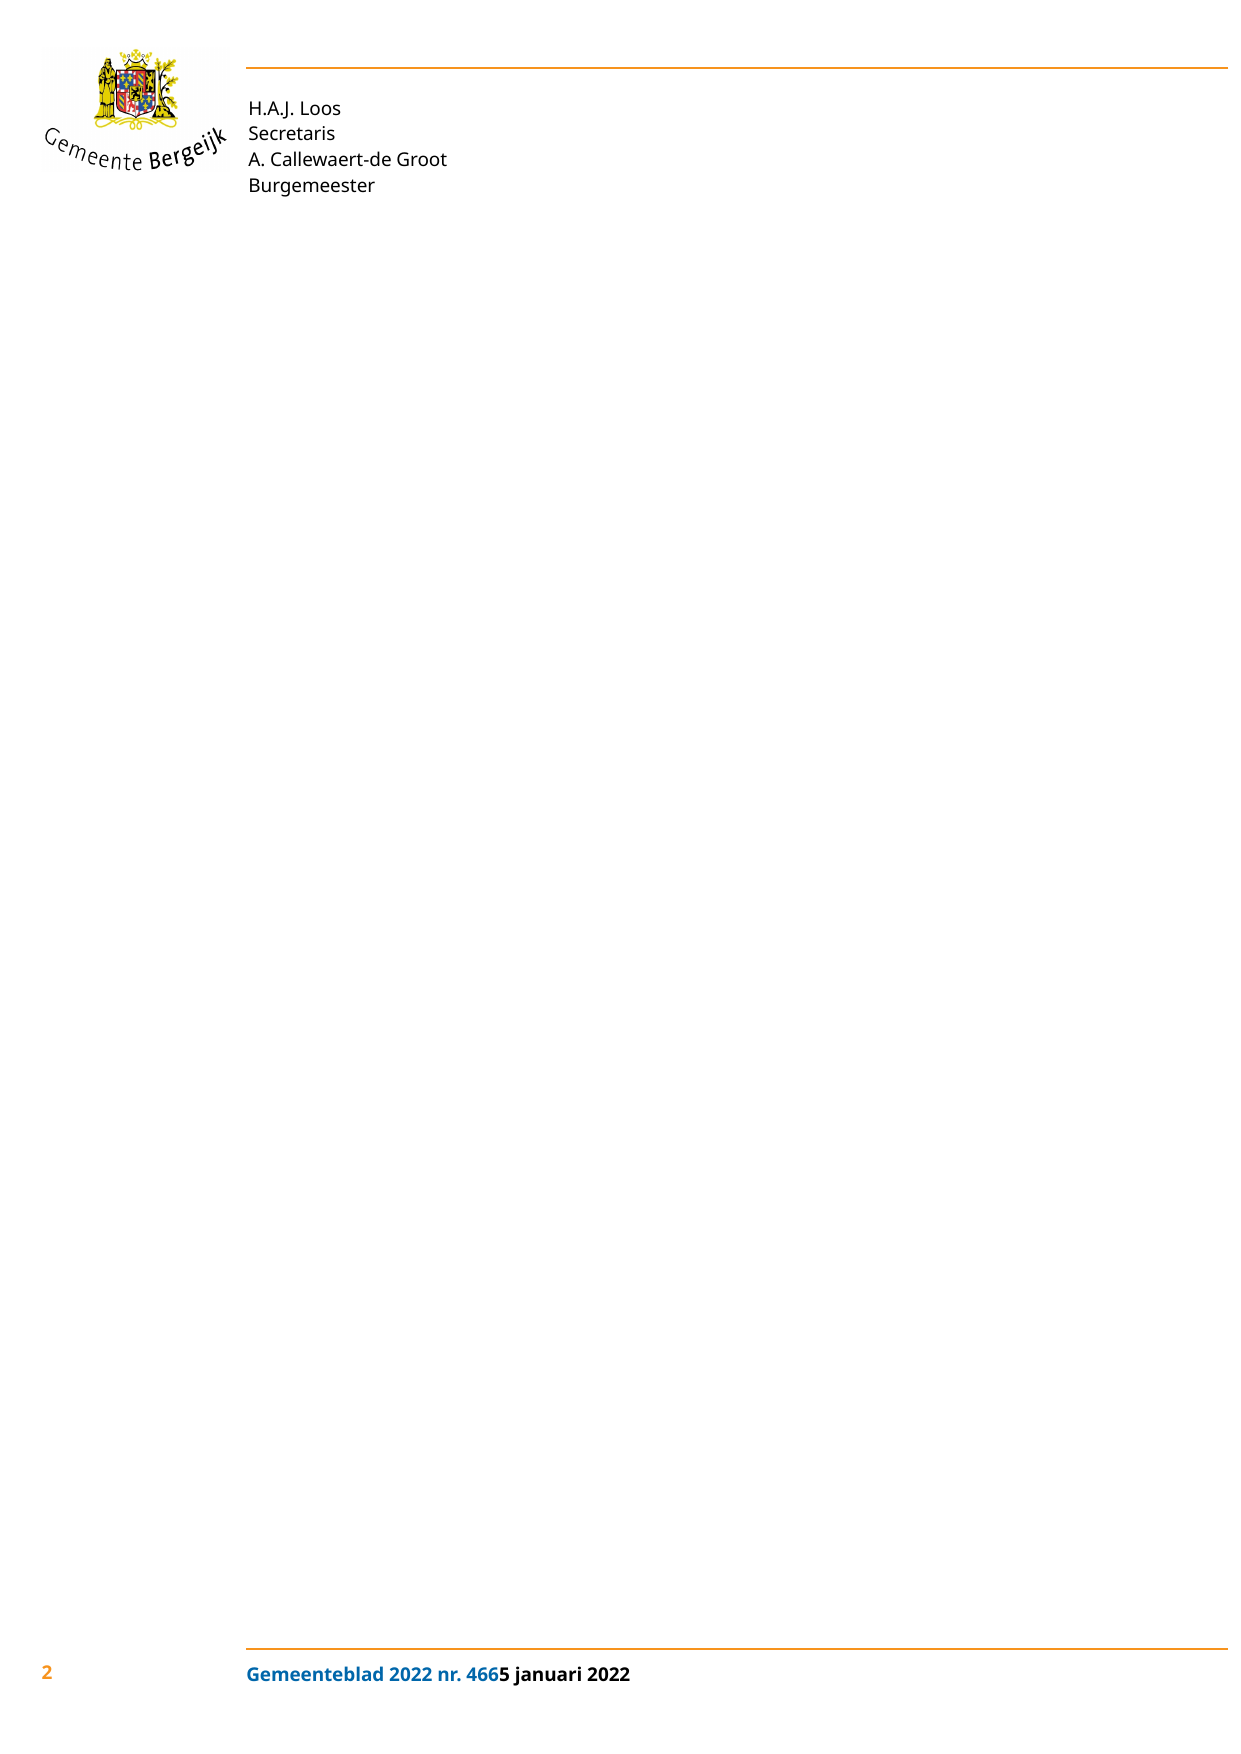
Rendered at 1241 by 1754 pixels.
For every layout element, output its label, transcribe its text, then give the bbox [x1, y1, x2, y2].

picture [41, 47, 231, 172]
text H.A.J. Loos [248, 95, 1152, 121]
text Burgemeester [248, 172, 1152, 198]
text A. Callewaert-de Groot [248, 146, 1152, 172]
text Secretaris [248, 121, 1152, 146]
